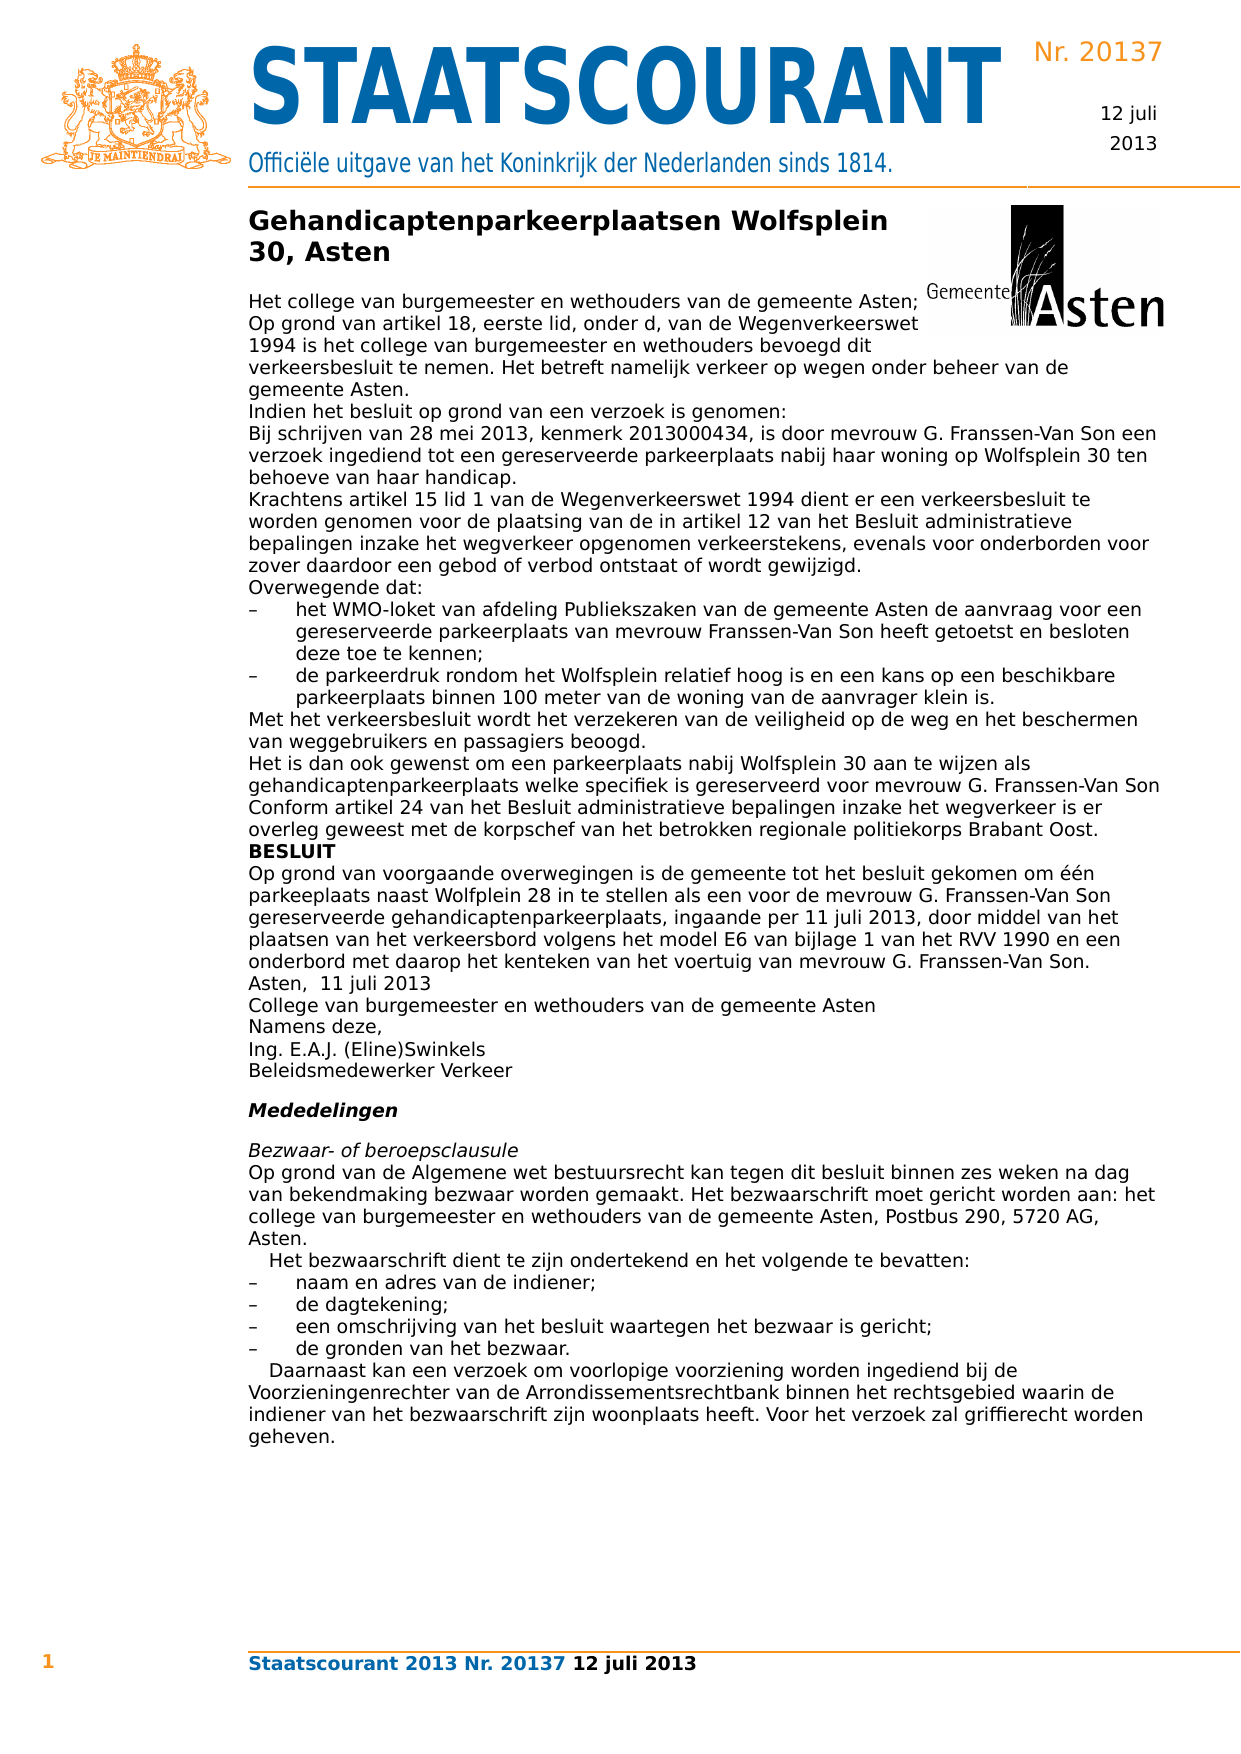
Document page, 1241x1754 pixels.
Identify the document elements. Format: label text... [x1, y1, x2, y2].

text Het bezwaarschrift dient te zijn ondertekend en het volgende te bevatten: [248, 1250, 1163, 1272]
list naam en adres van de indiener; [248, 1272, 1163, 1294]
text Op grond van voorgaande overwegingen is de gemeente tot het besluit gekomen om één parkeeplaats naast Wolfplein 28 in te stellen als een voor de mevrouw G. Franssen-Van Son gereserveerde gehandicaptenparkeerplaats, ingaande per 11 juli 2013, door middel van het plaatsen van het verkeersbord volgens het model E6 van bijlage 1 van het RVV 1990 en een onderbord met daarop het kenteken van het voertuig van mevrouw G. Franssen-Van Son. [248, 863, 1163, 972]
text Bij schrijven van 28 mei 2013, kenmerk 2013000434, is door mevrouw G. Franssen-Van Son een verzoek ingediend tot een gereserveerde parkeerplaats nabij haar woning op Wolfsplein 30 ten behoeve van haar handicap. [248, 423, 1163, 489]
picture [927, 205, 1164, 336]
text Conform artikel 24 van het Besluit administratieve bepalingen inzake het wegverkeer is er overleg geweest met de korpschef van het betrokken regionale politiekorps Brabant Oost. [248, 797, 1163, 841]
text Het college van burgemeester en wethouders van de gemeente Asten; [248, 291, 927, 313]
subtitle Indien het besluit op grond van een verzoek is genomen: [248, 401, 1163, 423]
text Het is dan ook gewenst om een parkeerplaats nabij Wolfsplein 30 aan te wijzen als gehandicaptenparkeerplaats welke specifiek is gereserveerd voor mevrouw G. Franssen-Van Son [248, 753, 1163, 797]
subtitle Bezwaar- of beroepsclausule [248, 1140, 1163, 1162]
text Op grond van artikel 18, eerste lid, onder d, van de Wegenverkeerswet 1994 is het college van burgemeester en wethouders bevoegd dit verkeersbesluit te nemen. Het betreft namelijk verkeer op wegen onder beheer van de gemeente Asten. [248, 313, 1163, 401]
text Met het verkeersbesluit wordt het verzekeren van de veiligheid op de weg en het beschermen van weggebruikers en passagiers beoogd. [248, 709, 1163, 753]
text Overwegende dat: [248, 577, 1163, 599]
text BESLUIT [248, 841, 1163, 863]
text Op grond van de Algemene wet bestuursrecht kan tegen dit besluit binnen zes weken na dag van bekendmaking bezwaar worden gemaakt. Het bezwaarschrift moet gericht worden aan: het college van burgemeester en wethouders van de gemeente Asten, Postbus 290, 5720 AG, Asten. [248, 1162, 1163, 1250]
text Daarnaast kan een verzoek om voorlopige voorziening worden ingediend bij de Voorzieningenrechter van de Arrondissementsrechtbank binnen het rechtsgebied waarin de indiener van het bezwaarschrift zijn woonplaats heeft. Voor het verzoek zal griffierecht worden geheven. [248, 1359, 1163, 1447]
list een omschrijving van het besluit waartegen het bezwaar is gericht; [248, 1316, 1163, 1338]
picture [41, 44, 231, 169]
text Asten, 11 juli 2013 [248, 972, 1163, 994]
text Ing. E.A.J. (Eline)Swinkels [248, 1038, 1163, 1060]
text Krachtens artikel 15 lid 1 van de Wegenverkeerswet 1994 dient er een verkeersbesluit te worden genomen voor de plaatsing van de in artikel 12 van het Besluit administratieve bepalingen inzake het wegverkeer opgenomen verkeerstekens, evenals voor onderborden voor zover daardoor een gebod of verbod ontstaat of wordt gewijzigd. [248, 489, 1163, 577]
list de dagtekening; [248, 1294, 1163, 1316]
list de gronden van het bezwaar. [248, 1338, 1163, 1359]
subtitle Gehandicaptenparkeerplaatsen Wolfsplein 30, Asten [248, 206, 927, 268]
text College van burgemeester en wethouders van de gemeente Asten [248, 994, 1163, 1016]
list de parkeerdruk rondom het Wolfsplein relatief hoog is en een kans op een beschikbare parkeerplaats binnen 100 meter van de woning van de aanvrager klein is. [248, 665, 1163, 709]
text Beleidsmedewerker Verkeer [248, 1060, 1163, 1082]
text Namens deze, [248, 1016, 1163, 1038]
subtitle Mededelingen [248, 1100, 1163, 1122]
list het WMO-loket van afdeling Publiekszaken van de gemeente Asten de aanvraag voor een gereserveerde parkeerplaats van mevrouw Franssen-Van Son heeft getoetst en besloten deze toe te kennen; [248, 599, 1163, 665]
